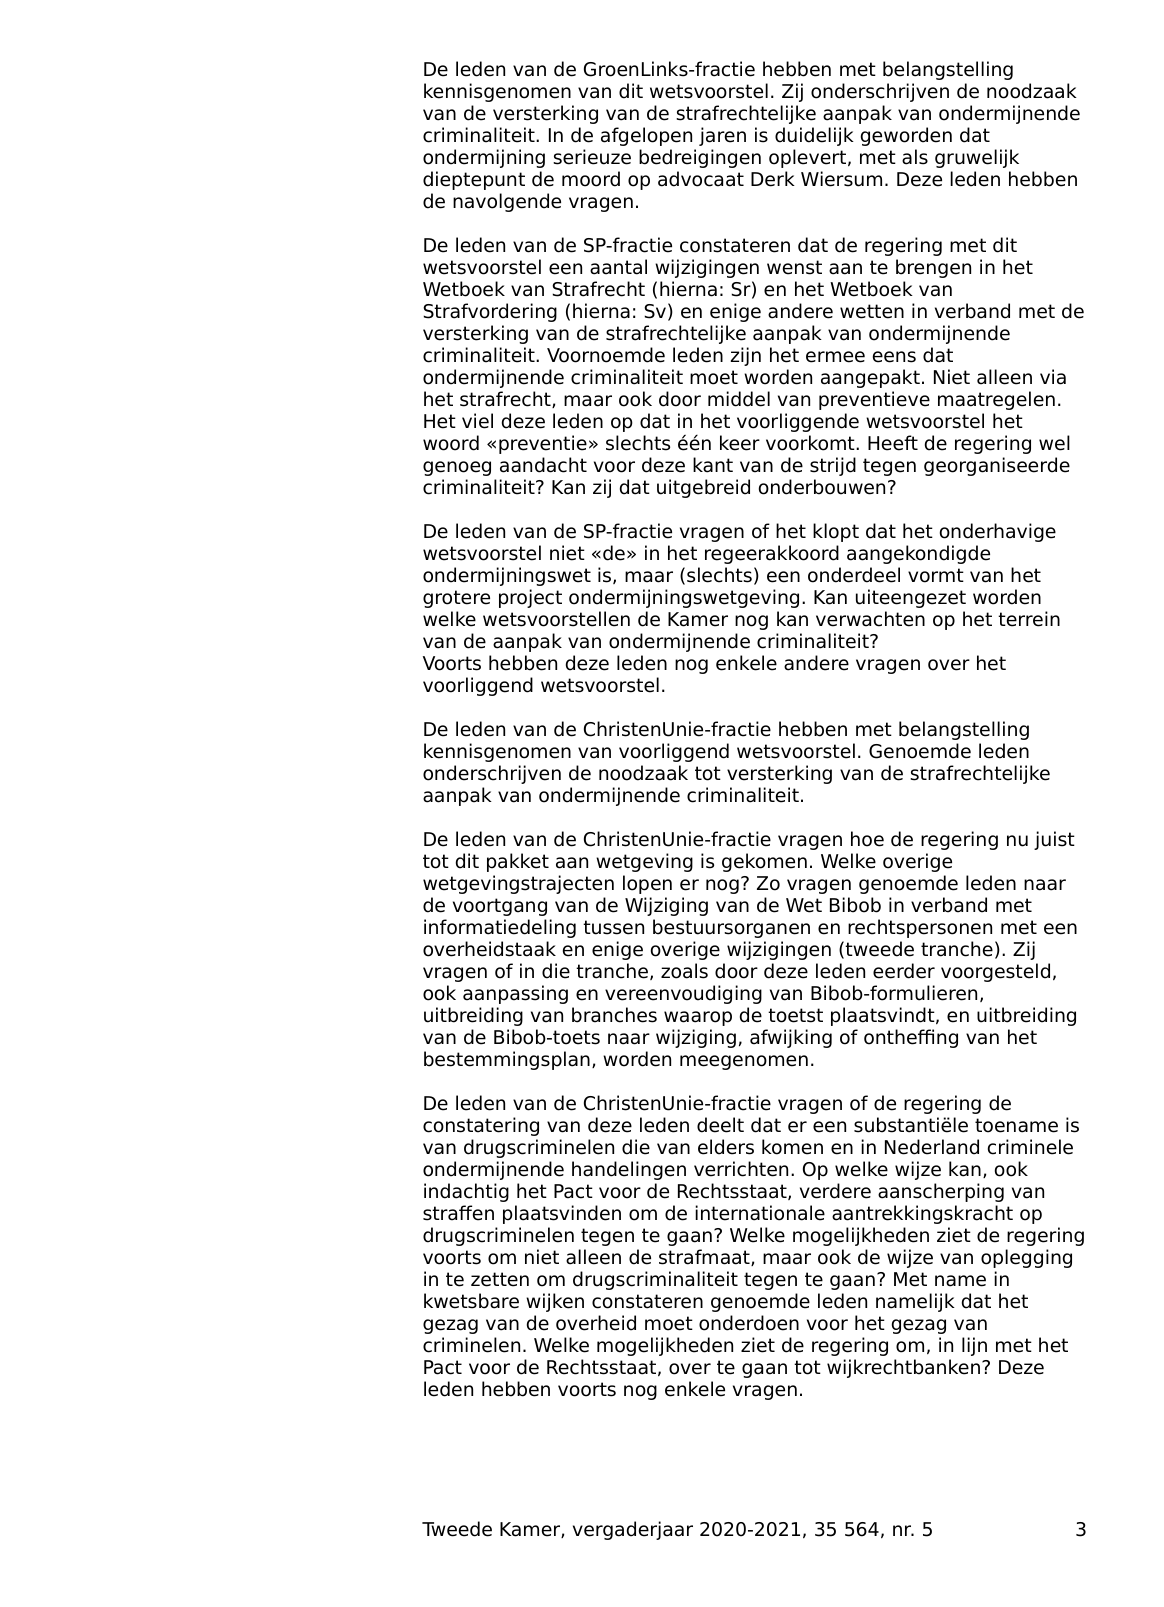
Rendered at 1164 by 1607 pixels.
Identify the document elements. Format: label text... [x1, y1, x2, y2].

text De leden van de GroenLinks-fractie hebben met belangstelling kennisgenomen van dit wetsvoorstel. Zij onderschrijven de noodzaak van de versterking van de strafrechtelijke aanpak van ondermijnende criminaliteit. In de afgelopen jaren is duidelijk geworden dat ondermijning serieuze bedreigingen oplevert, met als gruwelijk dieptepunt de moord op advocaat Derk Wiersum. Deze leden hebben de navolgende vragen. [422, 59, 1087, 213]
text De leden van de ChristenUnie-fractie vragen hoe de regering nu juist tot dit pakket aan wetgeving is gekomen. Welke overige wetgevingstrajecten lopen er nog? Zo vragen genoemde leden naar de voortgang van de Wijziging van de Wet Bibob in verband met informatiedeling tussen bestuursorganen en rechtspersonen met een overheidstaak en enige overige wijzigingen (tweede tranche). Zij vragen of in die tranche, zoals door deze leden eerder voorgesteld, ook aanpassing en vereenvoudiging van Bibob-formulieren, uitbreiding van branches waarop de toetst plaatsvindt, en uitbreiding van de Bibob-toets naar wijziging, afwijking of ontheffing van het bestemmingsplan, worden meegenomen. [422, 829, 1087, 1071]
text De leden van de ChristenUnie-fractie vragen of de regering de constatering van deze leden deelt dat er een substantiële toename is van drugscriminelen die van elders komen en in Nederland criminele ondermijnende handelingen verrichten. Op welke wijze kan, ook indachtig het Pact voor de Rechtsstaat, verdere aanscherping van straffen plaatsvinden om de internationale aantrekkingskracht op drugscriminelen tegen te gaan? Welke mogelijkheden ziet de regering voorts om niet alleen de strafmaat, maar ook de wijze van oplegging in te zetten om drugscriminaliteit tegen te gaan? Met name in kwetsbare wijken constateren genoemde leden namelijk dat het gezag van de overheid moet onderdoen voor het gezag van criminelen. Welke mogelijkheden ziet de regering om, in lijn met het Pact voor de Rechtsstaat, over te gaan tot wijkrechtbanken? Deze leden hebben voorts nog enkele vragen. [422, 1093, 1087, 1401]
text Voorts hebben deze leden nog enkele andere vragen over het voorliggend wetsvoorstel. [422, 653, 1087, 697]
text De leden van de SP-fractie constateren dat de regering met dit wetsvoorstel een aantal wijzigingen wenst aan te brengen in het Wetboek van Strafrecht (hierna: Sr) en het Wetboek van Strafvordering (hierna: Sv) en enige andere wetten in verband met de versterking van de strafrechtelijke aanpak van ondermijnende criminaliteit. Voornoemde leden zijn het ermee eens dat ondermijnende criminaliteit moet worden aangepakt. Niet alleen via het strafrecht, maar ook door middel van preventieve maatregelen. Het viel deze leden op dat in het voorliggende wetsvoorstel het woord «preventie» slechts één keer voorkomt. Heeft de regering wel genoeg aandacht voor deze kant van de strijd tegen georganiseerde criminaliteit? Kan zij dat uitgebreid onderbouwen? [422, 235, 1087, 499]
text De leden van de SP-fractie vragen of het klopt dat het onderhavige wetsvoorstel niet «de» in het regeerakkoord aangekondigde ondermijningswet is, maar (slechts) een onderdeel vormt van het grotere project ondermijningswetgeving. Kan uiteengezet worden welke wetsvoorstellen de Kamer nog kan verwachten op het terrein van de aanpak van ondermijnende criminaliteit? [422, 521, 1087, 653]
text De leden van de ChristenUnie-fractie hebben met belangstelling kennisgenomen van voorliggend wetsvoorstel. Genoemde leden onderschrijven de noodzaak tot versterking van de strafrechtelijke aanpak van ondermijnende criminaliteit. [422, 719, 1087, 807]
